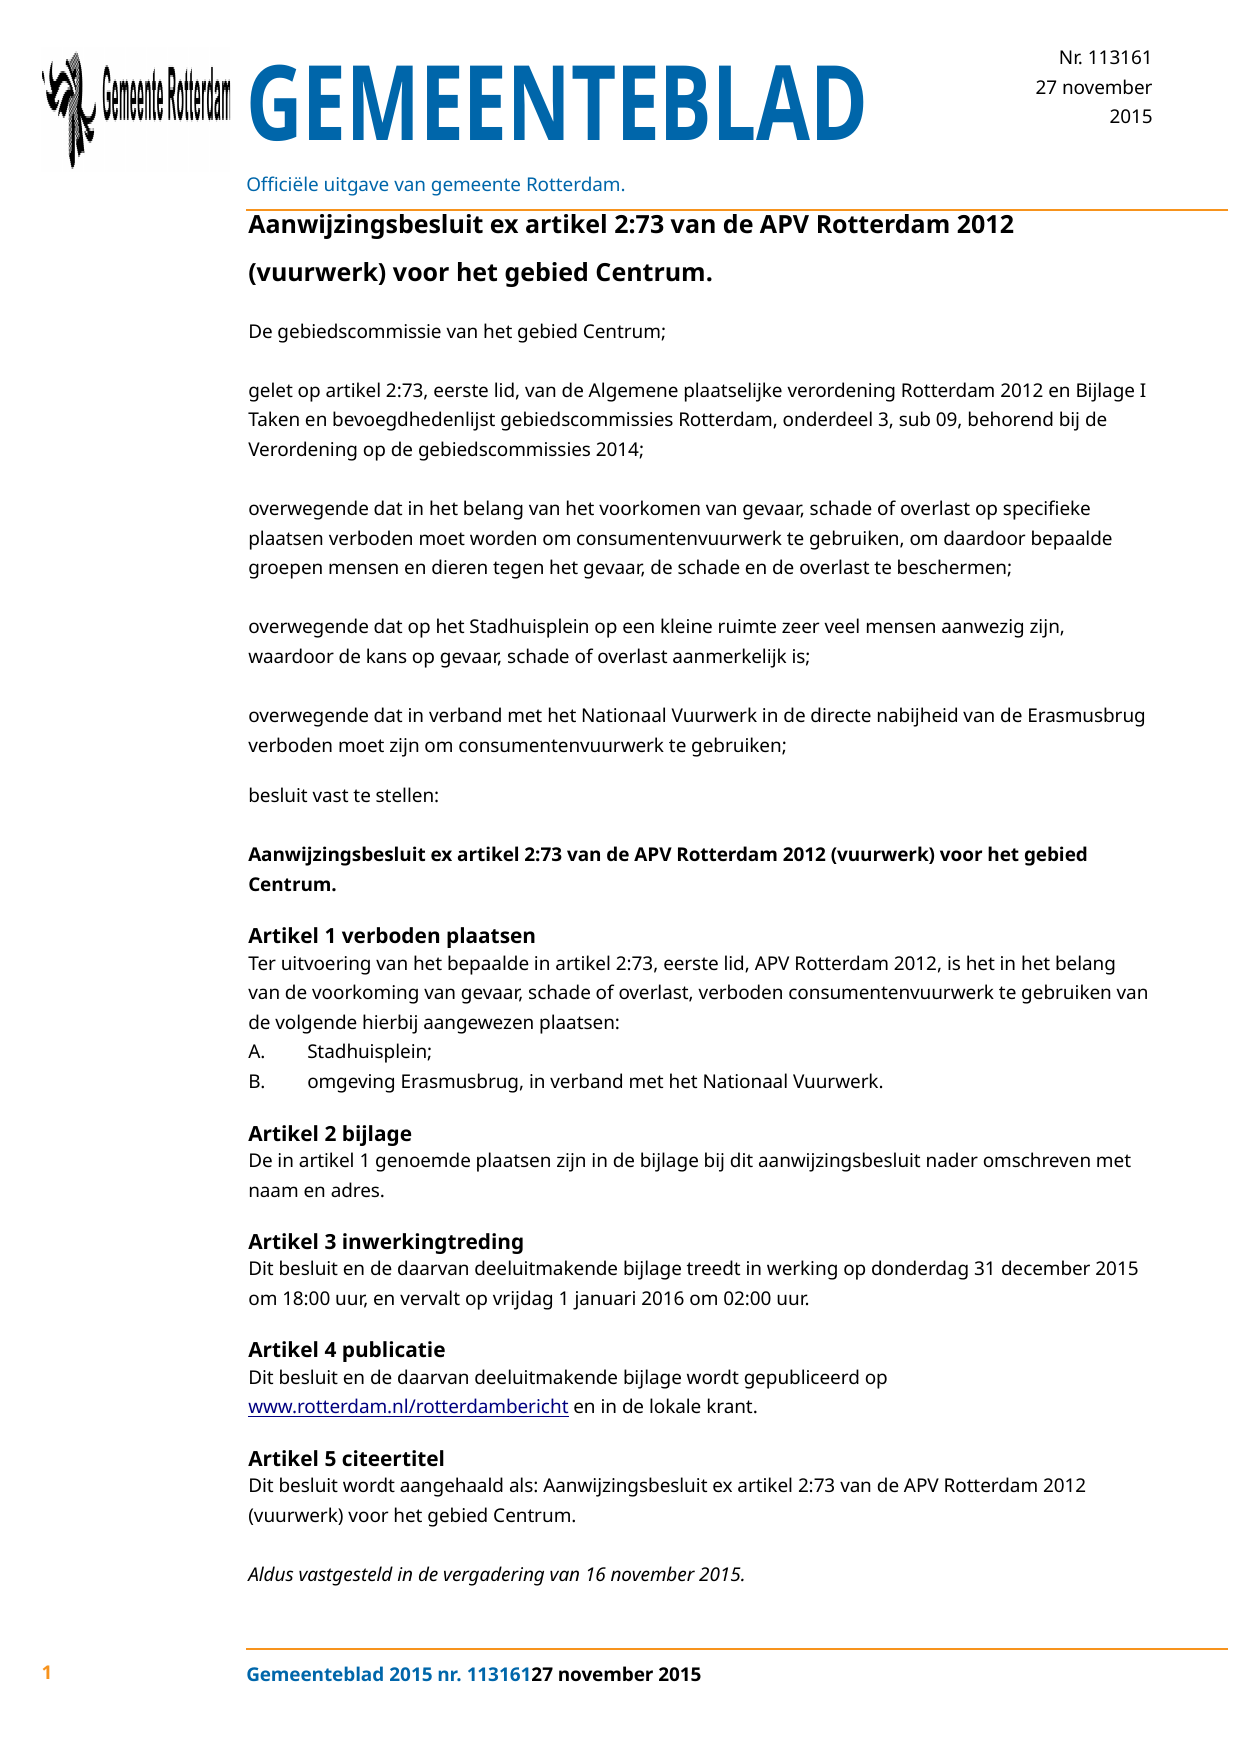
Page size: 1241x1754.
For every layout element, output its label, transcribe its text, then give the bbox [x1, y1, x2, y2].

text Dit besluit en de daarvan deeluitmakende bijlage wordt gepubliceerd op www.rotterdam.nl/rotterdambericht en in de lokale krant. [248, 1364, 1152, 1419]
list Stadhuisplein; [248, 1039, 1152, 1064]
text Artikel 3 inwerkingtreding [248, 1227, 1152, 1256]
text overwegende dat op het Stadhuisplein op een kleine ruimte zeer veel mensen aanwezig zijn, waardoor de kans op gevaar, schade of overlast aanmerkelijk is; [248, 614, 1152, 669]
text overwegende dat in verband met het Nationaal Vuurwerk in de directe nabijheid van de Erasmusbrug verboden moet zijn om consumentenvuurwerk te gebruiken; [248, 702, 1152, 758]
text overwegende dat in het belang van het voorkomen van gevaar, schade of overlast op specifieke plaatsen verboden moet worden om consumentenvuurwerk te gebruiken, om daardoor bepaalde groepen mensen en dieren tegen het gevaar, de schade en de overlast te beschermen; [248, 495, 1152, 580]
text Aldus vastgesteld in de vergadering van 16 november 2015. [248, 1561, 1152, 1587]
text Dit besluit wordt aangehaald als: Aanwijzingsbesluit ex artikel 2:73 van de APV Rotterdam 2012 (vuurwerk) voor het gebied Centrum. [248, 1472, 1152, 1528]
picture [41, 47, 231, 172]
text De gebiedscommissie van het gebied Centrum; [248, 318, 1152, 344]
list omgeving Erasmusbrug, in verband met het Nationaal Vuurwerk. [248, 1068, 1152, 1094]
text besluit vast te stellen: [248, 782, 1152, 808]
text Ter uitvoering van het bepaalde in artikel 2:73, eerste lid, APV Rotterdam 2012, is het in het belang van de voorkoming van gevaar, schade of overlast, verboden consumentenvuurwerk te gebruiken van de volgende hierbij aangewezen plaatsen: [248, 950, 1152, 1035]
text Dit besluit en de daarvan deeluitmakende bijlage treedt in werking op donderdag 31 december 2015 om 18:00 uur, en vervalt op vrijdag 1 januari 2016 om 02:00 uur. [248, 1256, 1152, 1311]
text De in artikel 1 genoemde plaatsen zijn in de bijlage bij dit aanwijzingsbesluit nader omschreven met naam en adres. [248, 1147, 1152, 1202]
text Artikel 1 verboden plaatsen [248, 922, 1152, 950]
text gelet op artikel 2:73, eerste lid, van de Algemene plaatselijke verordening Rotterdam 2012 en Bijlage I Taken en bevoegdhedenlijst gebiedscommissies Rotterdam, onderdeel 3, sub 09, behorend bij de Verordening op de gebiedscommissies 2014; [248, 377, 1152, 462]
text Aanwijzingsbesluit ex artikel 2:73 van de APV Rotterdam 2012 (vuurwerk) voor het gebied Centrum. [248, 842, 1152, 897]
text Aanwijzingsbesluit ex artikel 2:73 van de APV Rotterdam 2012 (vuurwerk) voor het gebied Centrum. [248, 211, 1152, 288]
text Artikel 2 bijlage [248, 1119, 1152, 1147]
text Artikel 4 publicatie [248, 1336, 1152, 1364]
text Artikel 5 citeertitel [248, 1444, 1152, 1472]
